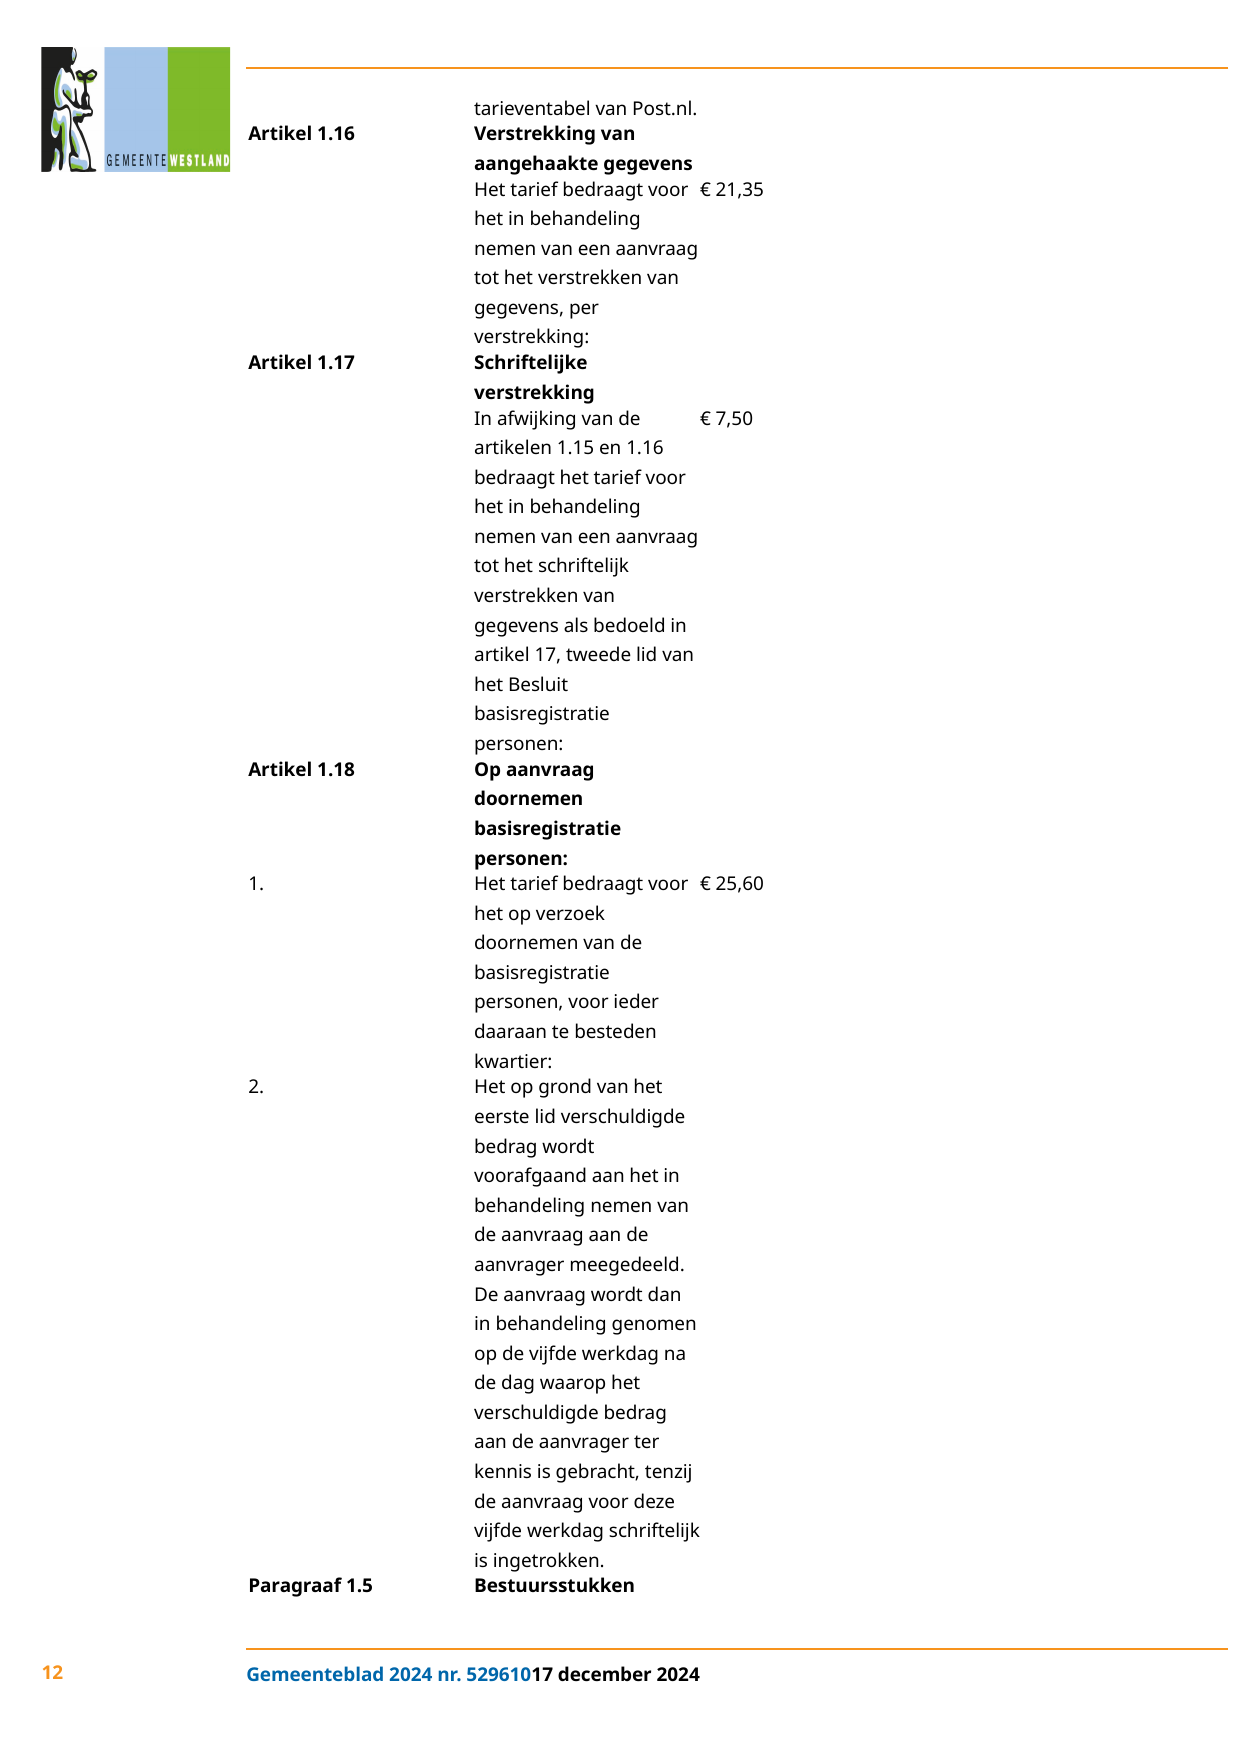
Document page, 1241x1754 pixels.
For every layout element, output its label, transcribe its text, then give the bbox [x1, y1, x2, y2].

table_cell [700, 121, 926, 176]
picture [41, 47, 231, 172]
table_cell Artikel 1.16 [248, 121, 474, 176]
table_cell 2. [248, 1074, 474, 1573]
table_cell Op aanvraag doornemen basisregistratie personen: [474, 756, 700, 870]
table_cell € 7,50 [700, 405, 926, 756]
table_cell [700, 350, 926, 405]
table_cell 1. [248, 870, 474, 1074]
table_cell Verstrekking van aangehaakte gegevens [474, 121, 700, 176]
table_cell Paragraaf 1.5 [248, 1573, 474, 1598]
table_cell Bestuursstukken [474, 1573, 700, 1598]
table_cell [248, 405, 474, 756]
table_cell [700, 756, 926, 870]
table_cell Het tarief bedraagt voor het in behandeling nemen van een aanvraag tot het verstrekken van gegevens, per verstrekking: [474, 176, 700, 349]
table_cell Het op grond van het eerste lid verschuldigde bedrag wordt voorafgaand aan het in behandeling nemen van de aanvraag aan de aanvrager meegedeeld. De aanvraag wordt dan in behandeling genomen op de vijfde werkdag na de dag waarop het verschuldigde bedrag aan de aanvrager ter kennis is gebracht, tenzij de aanvraag voor deze vijfde werkdag schriftelijk is ingetrokken. [474, 1074, 700, 1573]
table_cell [700, 95, 926, 121]
table_cell [248, 95, 474, 121]
table_cell [700, 1573, 926, 1598]
table_cell Schriftelijke verstrekking [474, 350, 700, 405]
table_cell € 25,60 [700, 870, 926, 1074]
table_cell In afwijking van de artikelen 1.15 en 1.16 bedraagt het tarief voor het in behandeling nemen van een aanvraag tot het schriftelijk verstrekken van gegevens als bedoeld in artikel 17, tweede lid van het Besluit basisregistratie personen: [474, 405, 700, 756]
table_cell tarieventabel van Post.nl. [474, 95, 700, 121]
table_cell Artikel 1.18 [248, 756, 474, 870]
table_cell [248, 176, 474, 349]
table_cell [700, 1074, 926, 1573]
table_cell Artikel 1.17 [248, 350, 474, 405]
table_cell Het tarief bedraagt voor het op verzoek doornemen van de basisregistratie personen, voor ieder daaraan te besteden kwartier: [474, 870, 700, 1074]
table_cell € 21,35 [700, 176, 926, 349]
